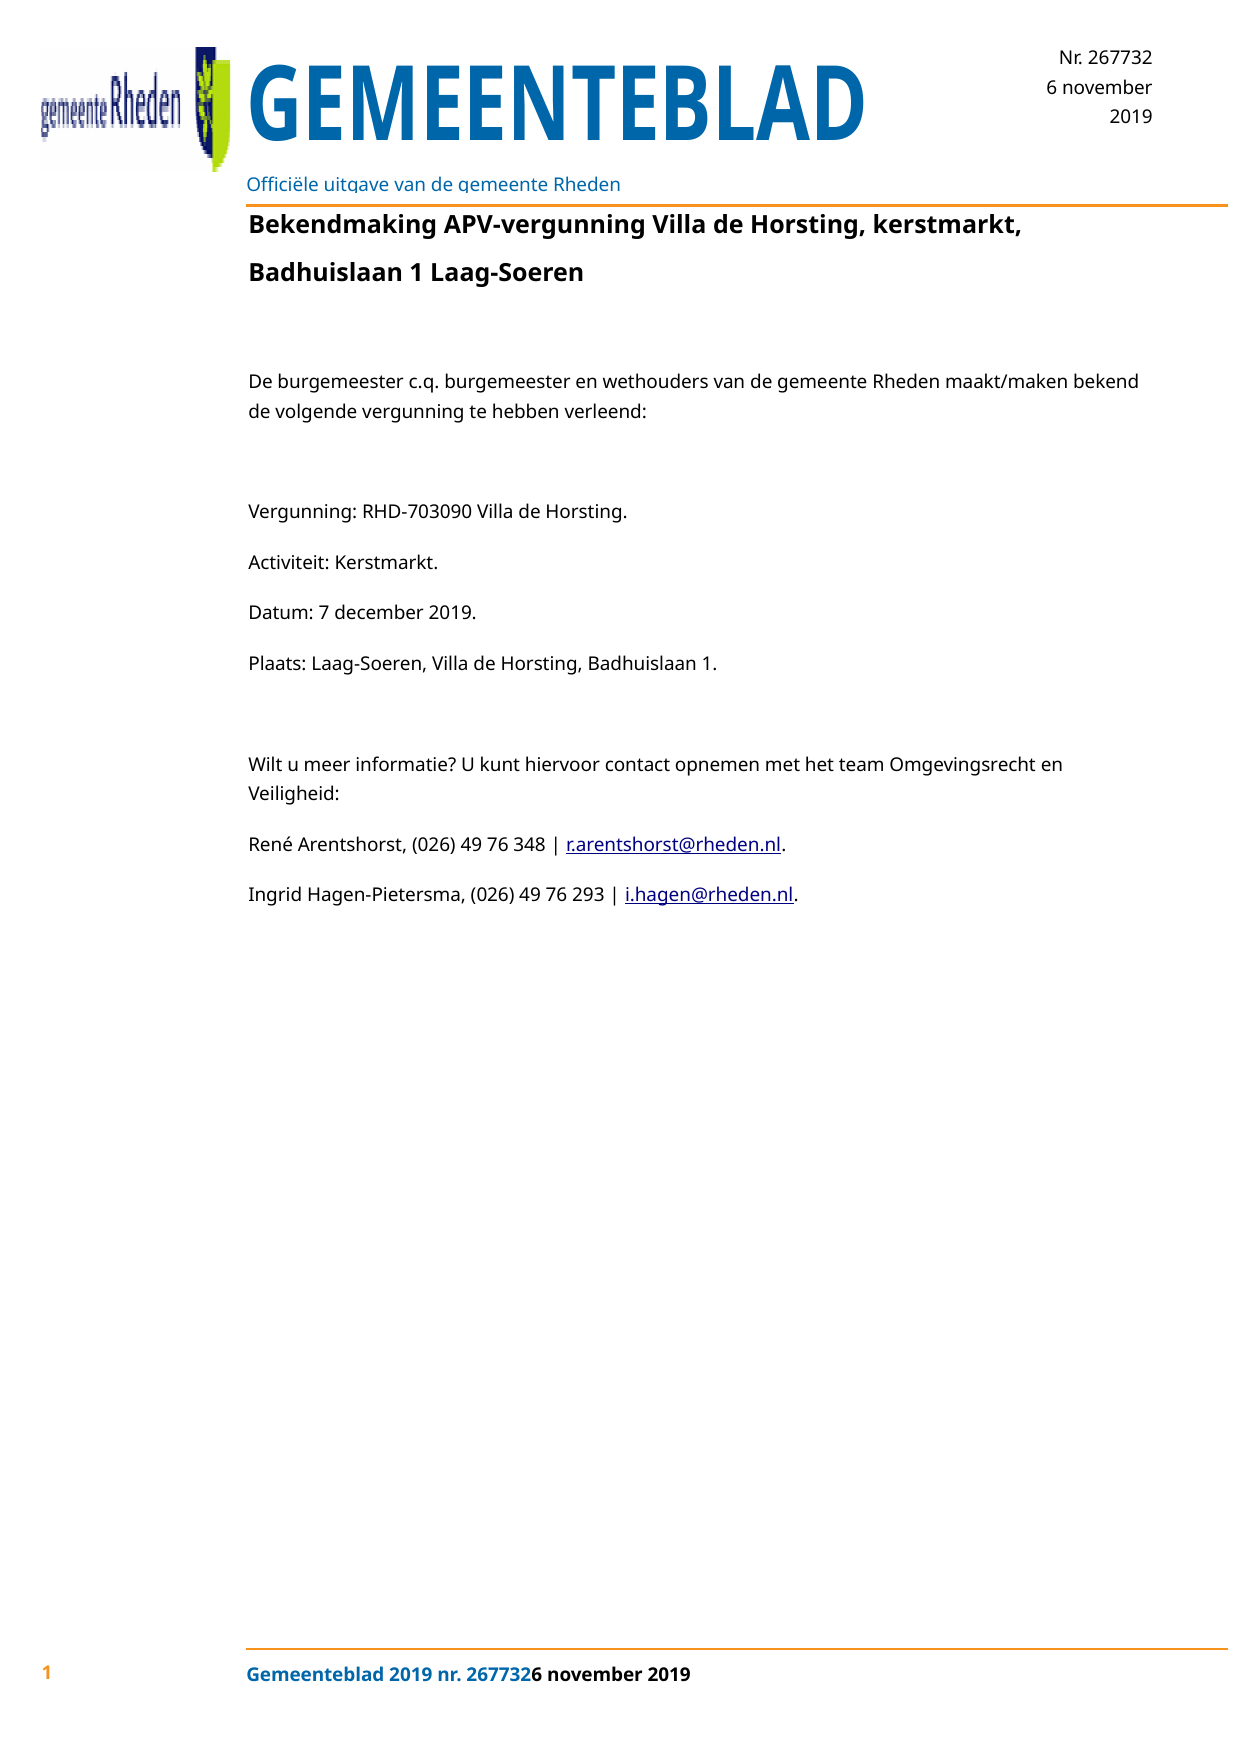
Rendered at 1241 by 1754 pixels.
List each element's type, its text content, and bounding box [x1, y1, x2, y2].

text De burgemeester c.q. burgemeester en wethouders van de gemeente Rheden maakt/maken bekend de volgende vergunning te hebben verleend: [248, 368, 1152, 424]
picture [41, 47, 231, 172]
text Activiteit: Kerstmarkt. [248, 549, 1152, 575]
text Vergunning: RHD-703090 Villa de Horsting. [248, 499, 1152, 524]
text Bekendmaking APV-vergunning Villa de Horsting, kerstmarkt, Badhuislaan 1 Laag-Soeren [248, 207, 1152, 288]
text Datum: 7 december 2019. [248, 599, 1152, 625]
text Wilt u meer informatie? U kunt hiervoor contact opnemen met het team Omgevingsrecht en Veiligheid: [248, 751, 1152, 806]
text Ingrid Hagen-Pietersma, (026) 49 76 293 | i.hagen@rheden.nl. [248, 881, 1152, 907]
text René Arentshorst, (026) 49 76 348 | r.arentshorst@rheden.nl. [248, 831, 1152, 857]
text Plaats: Laag-Soeren, Villa de Horsting, Badhuislaan 1. [248, 650, 1152, 676]
